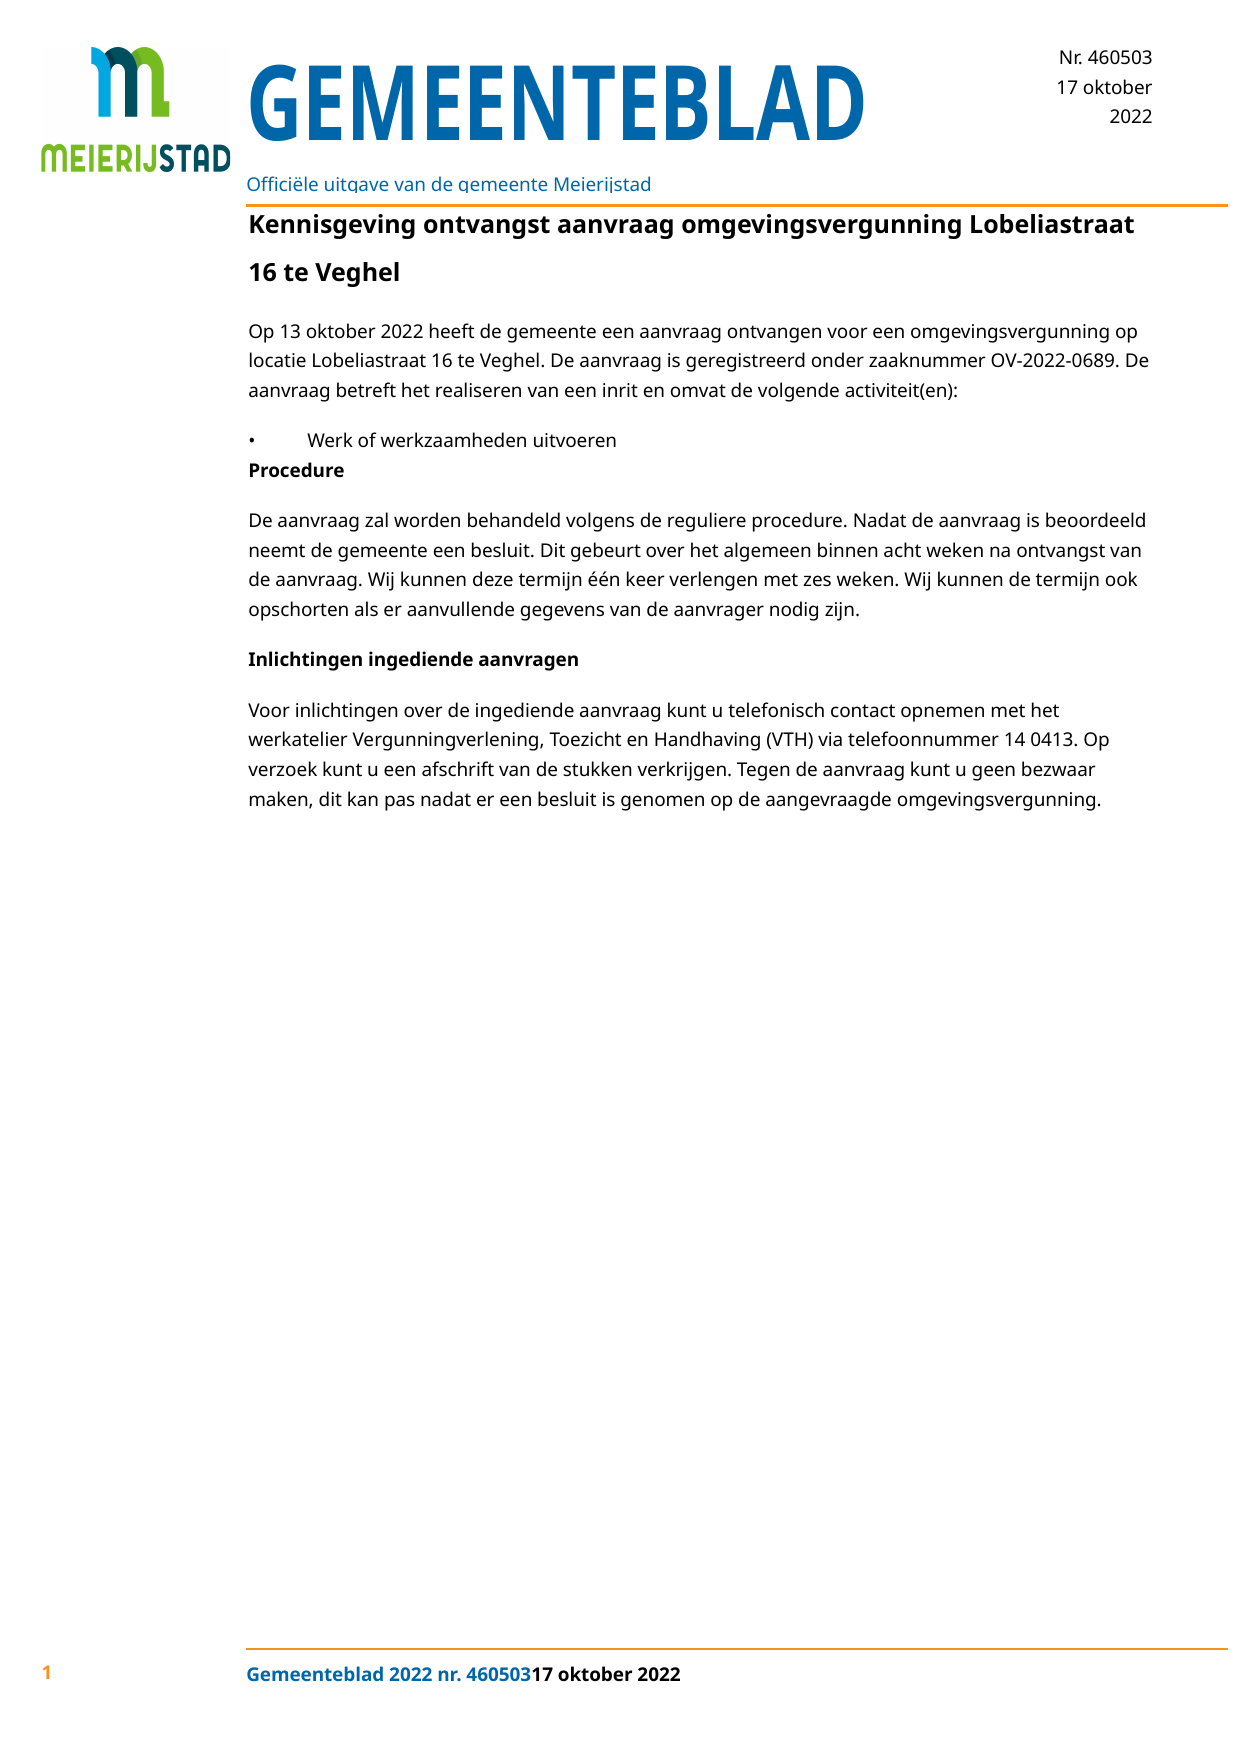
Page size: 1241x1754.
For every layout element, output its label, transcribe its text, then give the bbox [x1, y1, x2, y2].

text Procedure [248, 457, 1152, 483]
picture [41, 47, 231, 172]
text Inlichtingen ingediende aanvragen [248, 647, 1152, 672]
text De aanvraag zal worden behandeld volgens de reguliere procedure. Nadat de aanvraag is beoordeeld neemt de gemeente een besluit. Dit gebeurt over het algemeen binnen acht weken na ontvangst van de aanvraag. Wij kunnen deze termijn één keer verlengen met zes weken. Wij kunnen de termijn ook opschorten als er aanvullende gegevens van de aanvrager nodig zijn. [248, 507, 1152, 622]
text Voor inlichtingen over de ingediende aanvraag kunt u telefonisch contact opnemen met het werkatelier Vergunningverlening, Toezicht en Handhaving (VTH) via telefoonnummer 14 0413. Op verzoek kunt u een afschrift van de stukken verkrijgen. Tegen de aanvraag kunt u geen bezwaar maken, dit kan pas nadat er een besluit is genomen op de aangevraagde omgevingsvergunning. [248, 697, 1152, 812]
text Op 13 oktober 2022 heeft de gemeente een aanvraag ontvangen voor een omgevingsvergunning op locatie Lobeliastraat 16 te Veghel. De aanvraag is geregistreerd onder zaaknummer OV-2022-0689. De aanvraag betreft het realiseren van een inrit en omvat de volgende activiteit(en): [248, 318, 1152, 403]
list Werk of werkzaamheden uitvoeren [248, 427, 1152, 453]
text Kennisgeving ontvangst aanvraag omgevingsvergunning Lobeliastraat 16 te Veghel [248, 207, 1152, 288]
